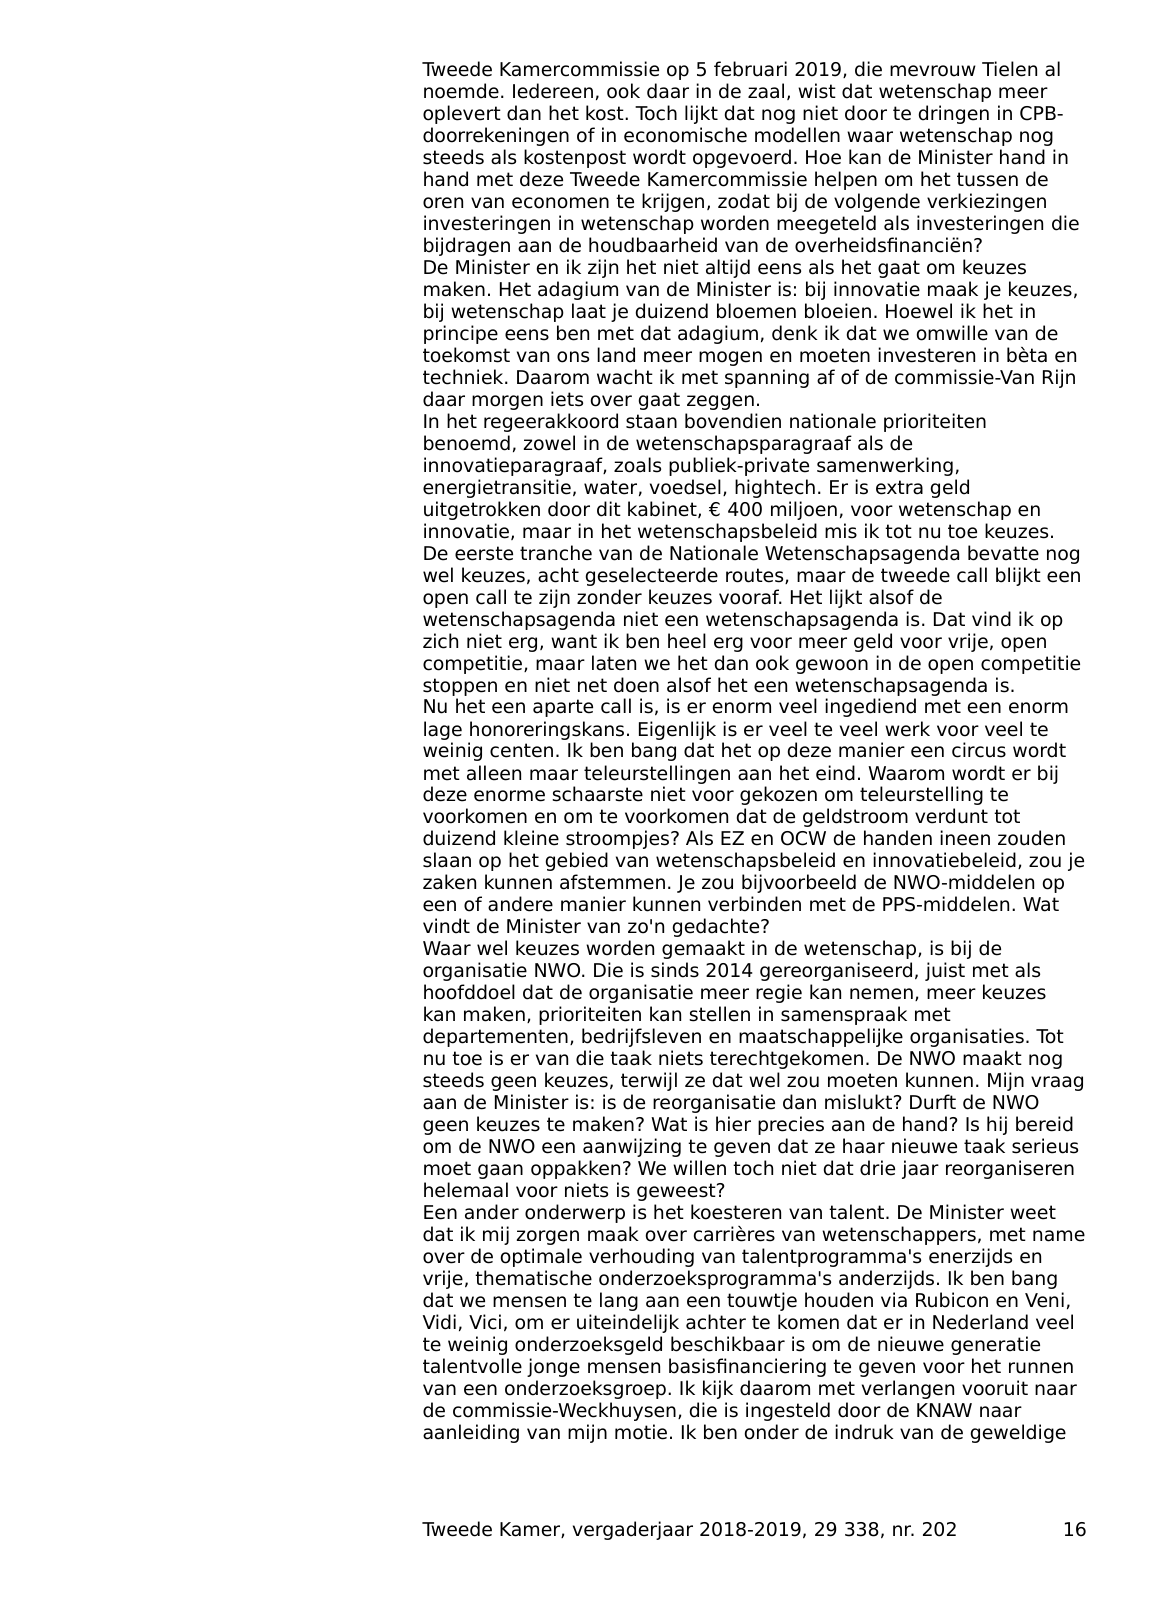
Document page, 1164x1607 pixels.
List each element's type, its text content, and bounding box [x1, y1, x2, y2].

text Een ander onderwerp is het koesteren van talent. De Minister weet dat ik mij zorgen maak over carrières van wetenschappers, met name over de optimale verhouding van talentprogramma's enerzijds en vrije, thematische onderzoeksprogramma's anderzijds. Ik ben bang dat we mensen te lang aan een touwtje houden via Rubicon en Veni, Vidi, Vici, om er uiteindelijk achter te komen dat er in Nederland veel te weinig onderzoeksgeld beschikbaar is om de nieuwe generatie talentvolle jonge mensen basisfinanciering te geven voor het runnen van een onderzoeksgroep. Ik kijk daarom met verlangen vooruit naar de commissie-Weckhuysen, die is ingesteld door de KNAW naar aanleiding van mijn motie. Ik ben onder de indruk van de geweldige [422, 1202, 1087, 1444]
text De Minister en ik zijn het niet altijd eens als het gaat om keuzes maken. Het adagium van de Minister is: bij innovatie maak je keuzes, bij wetenschap laat je duizend bloemen bloeien. Hoewel ik het in principe eens ben met dat adagium, denk ik dat we omwille van de toekomst van ons land meer mogen en moeten investeren in bèta en techniek. Daarom wacht ik met spanning af of de commissie-Van Rijn daar morgen iets over gaat zeggen. [422, 257, 1087, 411]
text In het regeerakkoord staan bovendien nationale prioriteiten benoemd, zowel in de wetenschapsparagraaf als de innovatieparagraaf, zoals publiek-private samenwerking, energietransitie, water, voedsel, hightech. Er is extra geld uitgetrokken door dit kabinet, € 400 miljoen, voor wetenschap en innovatie, maar in het wetenschapsbeleid mis ik tot nu toe keuzes. De eerste tranche van de Nationale Wetenschapsagenda bevatte nog wel keuzes, acht geselecteerde routes, maar de tweede call blijkt een open call te zijn zonder keuzes vooraf. Het lijkt alsof de wetenschapsagenda niet een wetenschapsagenda is. Dat vind ik op zich niet erg, want ik ben heel erg voor meer geld voor vrije, open competitie, maar laten we het dan ook gewoon in de open competitie stoppen en niet net doen alsof het een wetenschapsagenda is. [422, 411, 1087, 696]
text Nu het een aparte call is, is er enorm veel ingediend met een enorm lage honoreringskans. Eigenlijk is er veel te veel werk voor veel te weinig centen. Ik ben bang dat het op deze manier een circus wordt met alleen maar teleurstellingen aan het eind. Waarom wordt er bij deze enorme schaarste niet voor gekozen om teleurstelling te voorkomen en om te voorkomen dat de geldstroom verdunt tot duizend kleine stroompjes? Als EZ en OCW de handen ineen zouden slaan op het gebied van wetenschapsbeleid en innovatiebeleid, zou je zaken kunnen afstemmen. Je zou bijvoorbeeld de NWO-middelen op een of andere manier kunnen verbinden met de PPS-middelen. Wat vindt de Minister van zo'n gedachte? [422, 696, 1087, 938]
text Tweede Kamercommissie op 5 februari 2019, die mevrouw Tielen al noemde. Iedereen, ook daar in de zaal, wist dat wetenschap meer oplevert dan het kost. Toch lijkt dat nog niet door te dringen in CPB-doorrekeningen of in economische modellen waar wetenschap nog steeds als kostenpost wordt opgevoerd. Hoe kan de Minister hand in hand met deze Tweede Kamercommissie helpen om het tussen de oren van economen te krijgen, zodat bij de volgende verkiezingen investeringen in wetenschap worden meegeteld als investeringen die bijdragen aan de houdbaarheid van de overheidsfinanciën? [422, 59, 1087, 257]
text Waar wel keuzes worden gemaakt in de wetenschap, is bij de organisatie NWO. Die is sinds 2014 gereorganiseerd, juist met als hoofddoel dat de organisatie meer regie kan nemen, meer keuzes kan maken, prioriteiten kan stellen in samenspraak met departementen, bedrijfsleven en maatschappelijke organisaties. Tot nu toe is er van die taak niets terechtgekomen. De NWO maakt nog steeds geen keuzes, terwijl ze dat wel zou moeten kunnen. Mijn vraag aan de Minister is: is de reorganisatie dan mislukt? Durft de NWO geen keuzes te maken? Wat is hier precies aan de hand? Is hij bereid om de NWO een aanwijzing te geven dat ze haar nieuwe taak serieus moet gaan oppakken? We willen toch niet dat drie jaar reorganiseren helemaal voor niets is geweest? [422, 938, 1087, 1202]
